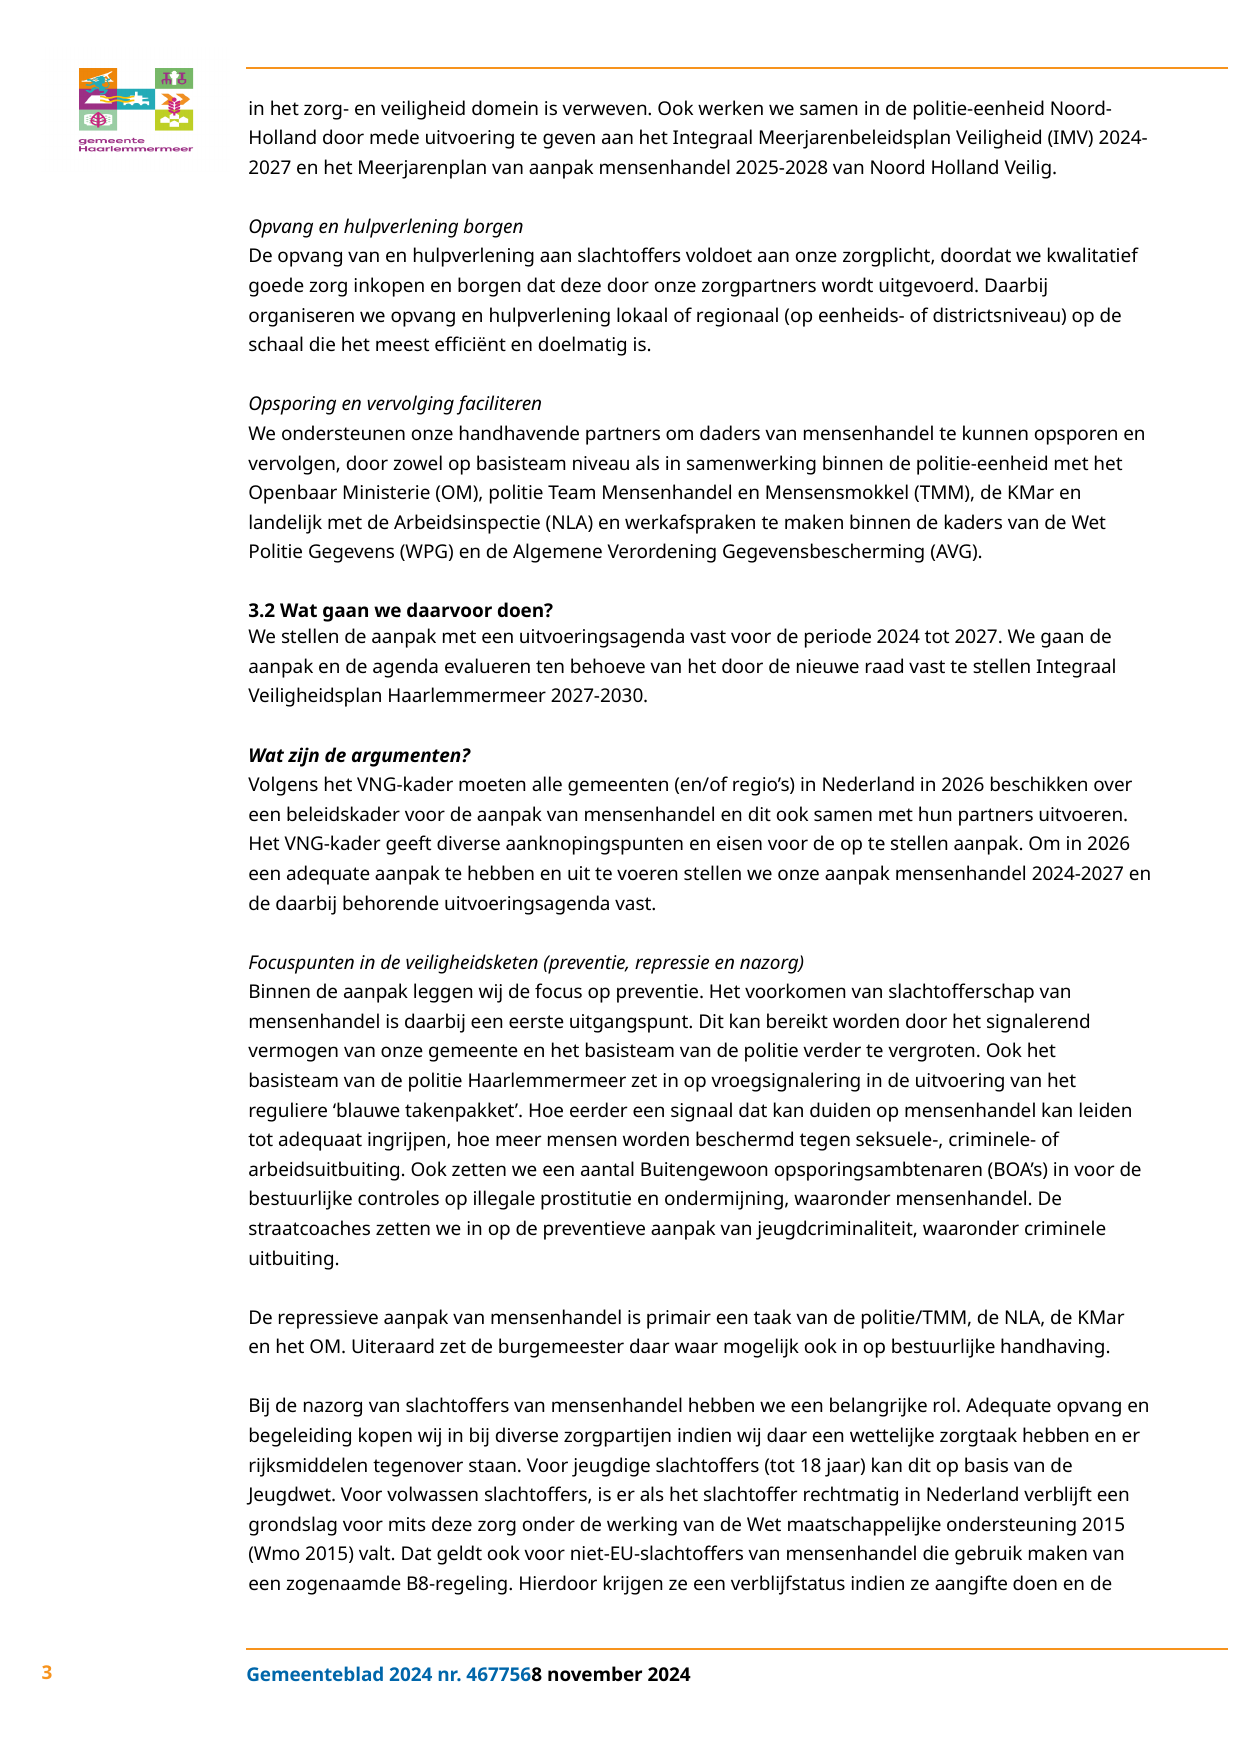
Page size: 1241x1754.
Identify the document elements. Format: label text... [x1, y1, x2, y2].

text Focuspunten in de veiligheidsketen (preventie, repressie en nazorg) [248, 949, 1152, 974]
text De repressieve aanpak van mensenhandel is primair een taak van de politie/TMM, de NLA, de KMar en het OM. Uiteraard zet de burgemeester daar waar mogelijk ook in op bestuurlijke handhaving. [248, 1304, 1152, 1359]
text Opvang en hulpverlening borgen [248, 213, 1152, 239]
text Volgens het VNG-kader moeten alle gemeenten (en/of regio’s) in Nederland in 2026 beschikken over een beleidskader voor de aanpak van mensenhandel en dit ook samen met hun partners uitvoeren. Het VNG-kader geeft diverse aanknopingspunten en eisen voor de op te stellen aanpak. Om in 2026 een adequate aanpak te hebben en uit te voeren stellen we onze aanpak mensenhandel 2024-2027 en de daarbij behorende uitvoeringsagenda vast. [248, 771, 1152, 915]
text De opvang van en hulpverlening aan slachtoffers voldoet aan onze zorgplicht, doordat we kwalitatief goede zorg inkopen en borgen dat deze door onze zorgpartners wordt uitgevoerd. Daarbij organiseren we opvang en hulpverlening lokaal of regionaal (op eenheids- of districtsniveau) op de schaal die het meest efficiënt en doelmatig is. [248, 243, 1152, 357]
text Binnen de aanpak leggen wij de focus op preventie. Het voorkomen van slachtofferschap van mensenhandel is daarbij een eerste uitgangspunt. Dit kan bereikt worden door het signalerend vermogen van onze gemeente en het basisteam van de politie verder te vergroten. Ook het basisteam van de politie Haarlemmermeer zet in op vroegsignalering in de uitvoering van het reguliere ‘blauwe takenpakket’. Hoe eerder een signaal dat kan duiden op mensenhandel kan leiden tot adequaat ingrijpen, hoe meer mensen worden beschermd tegen seksuele-, criminele- of arbeidsuitbuiting. Ook zetten we een aantal Buitengewoon opsporingsambtenaren (BOA’s) in voor de bestuurlijke controles op illegale prostitutie en ondermijning, waaronder mensenhandel. De straatcoaches zetten we in op de preventieve aanpak van jeugdcriminaliteit, waaronder criminele uitbuiting. [248, 978, 1152, 1270]
text Opsporing en vervolging faciliteren [248, 391, 1152, 416]
text in het zorg- en veiligheid domein is verweven. Ook werken we samen in de politie-eenheid Noord-Holland door mede uitvoering te geven aan het Integraal Meerjarenbeleidsplan Veiligheid (IMV) 2024-2027 en het Meerjarenplan van aanpak mensenhandel 2025-2028 van Noord Holland Veilig. [248, 95, 1152, 180]
text We stellen de aanpak met een uitvoeringsagenda vast voor de periode 2024 tot 2027. We gaan de aanpak en de agenda evalueren ten behoeve van het door de nieuwe raad vast te stellen Integraal Veiligheidsplan Haarlemmermeer 2027-2030. [248, 623, 1152, 708]
text 3.2 Wat gaan we daarvoor doen? [248, 598, 1152, 623]
picture [41, 47, 231, 172]
text We ondersteunen onze handhavende partners om daders van mensenhandel te kunnen opsporen en vervolgen, door zowel op basisteam niveau als in samenwerking binnen de politie-eenheid met het Openbaar Ministerie (OM), politie Team Mensenhandel en Mensensmokkel (TMM), de KMar en landelijk met de Arbeidsinspectie (NLA) en werkafspraken te maken binnen de kaders van de Wet Politie Gegevens (WPG) en de Algemene Verordening Gegevensbescherming (AVG). [248, 420, 1152, 564]
text Wat zijn de argumenten? [248, 742, 1152, 767]
text Bij de nazorg van slachtoffers van mensenhandel hebben we een belangrijke rol. Adequate opvang en begeleiding kopen wij in bij diverse zorgpartijen indien wij daar een wettelijke zorgtaak hebben en er rijksmiddelen tegenover staan. Voor jeugdige slachtoffers (tot 18 jaar) kan dit op basis van de Jeugdwet. Voor volwassen slachtoffers, is er als het slachtoffer rechtmatig in Nederland verblijft een grondslag voor mits deze zorg onder de werking van de Wet maatschappelijke ondersteuning 2015 (Wmo 2015) valt. Dat geldt ook voor niet-EU-slachtoffers van mensenhandel die gebruik maken van een zogenaamde B8-regeling. Hierdoor krijgen ze een verblijfstatus indien ze aangifte doen en de [248, 1393, 1152, 1596]
